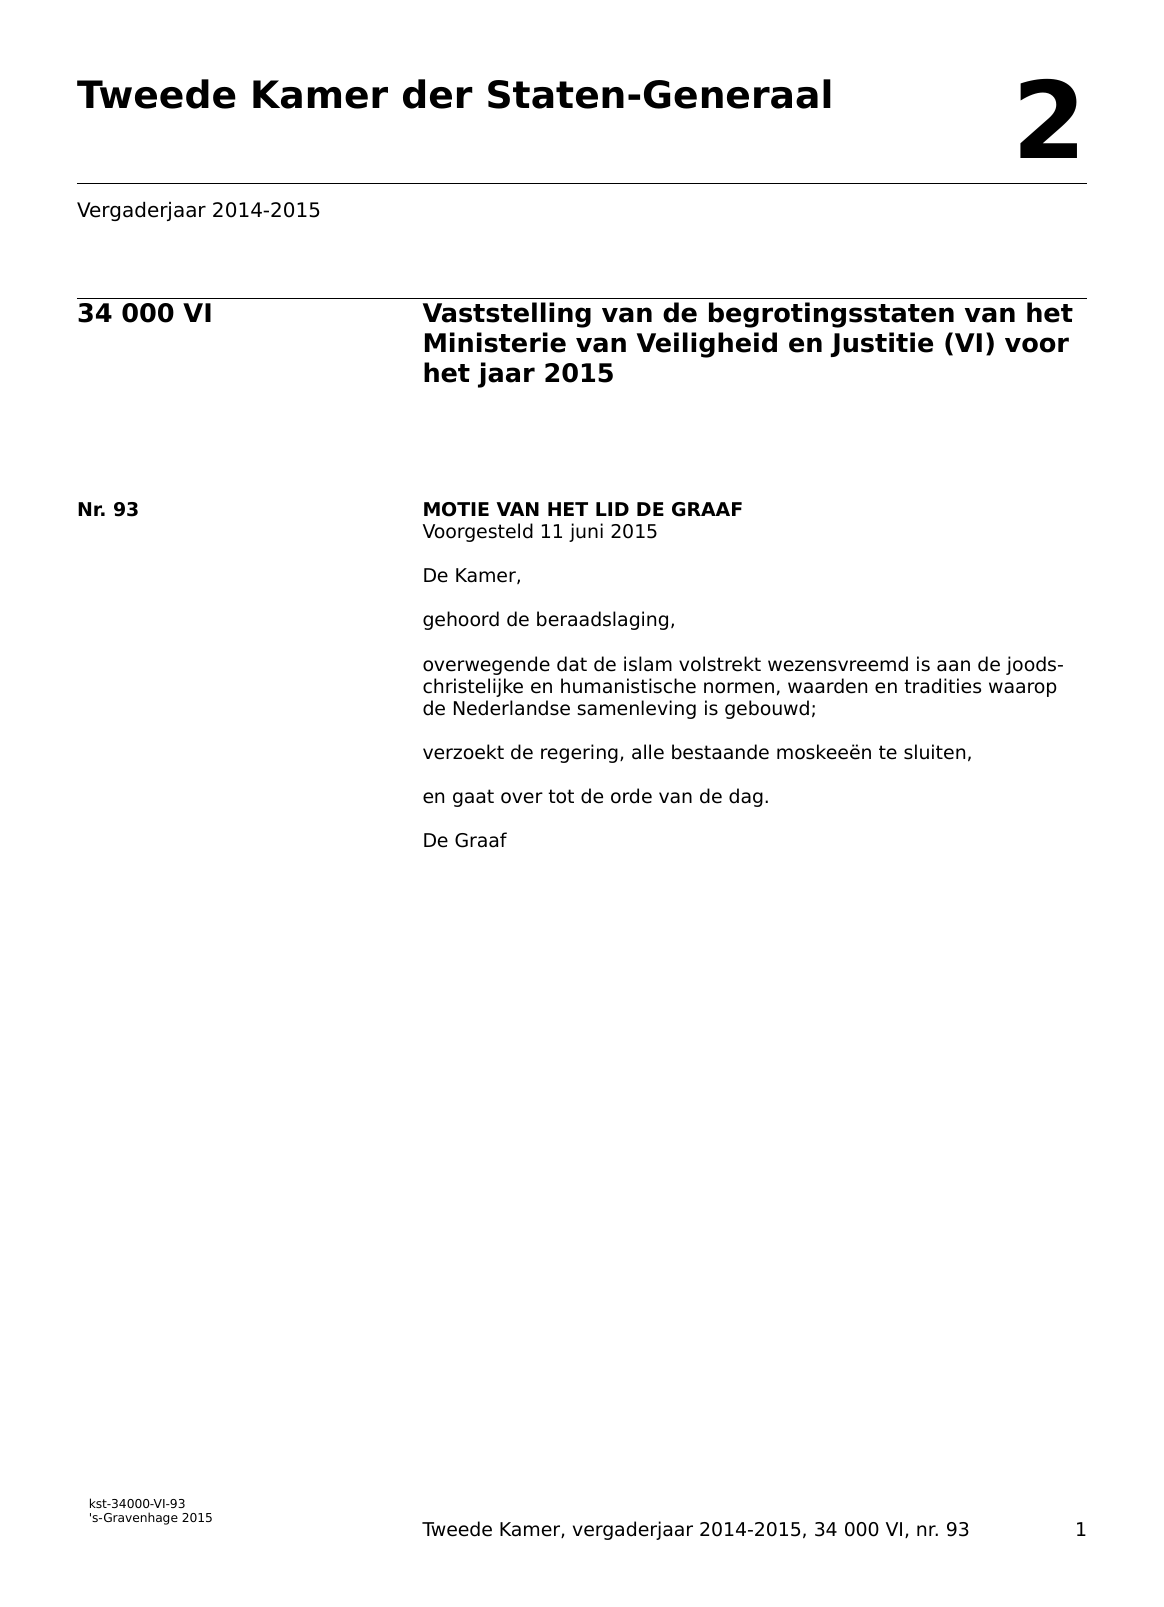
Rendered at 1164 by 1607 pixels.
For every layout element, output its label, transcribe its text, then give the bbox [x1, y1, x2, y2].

text De Kamer, [422, 565, 1087, 587]
text verzoekt de regering, alle bestaande moskeeën te sluiten, [422, 742, 1087, 764]
text Voorgesteld 11 juni 2015 [422, 521, 1087, 543]
subtitle Nr. 93 MOTIE VAN HET LID DE GRAAF [77, 499, 1087, 521]
text De Graaf [422, 830, 1087, 852]
subtitle 34 000 VI Vaststelling van de begrotingsstaten van het Ministerie van Veiligheid en Justitie (VI) voor het jaar 2015 [77, 299, 1087, 388]
text 's-Gravenhage 2015 [88, 1511, 323, 1525]
text gehoord de beraadslaging, [422, 609, 1087, 631]
table_header Tweede Kamer der Staten-Generaal [77, 59, 886, 183]
text kst-34000-VI-93 [88, 1497, 323, 1511]
table_cell Vergaderjaar 2014-2015 [77, 184, 1087, 298]
text overwegende dat de islam volstrekt wezensvreemd is aan de joods-christelijke en humanistische normen, waarden en tradities waarop de Nederlandse samenleving is gebouwd; [422, 653, 1087, 719]
table_header 2 [886, 59, 1087, 183]
text en gaat over tot de orde van de dag. [422, 786, 1087, 808]
